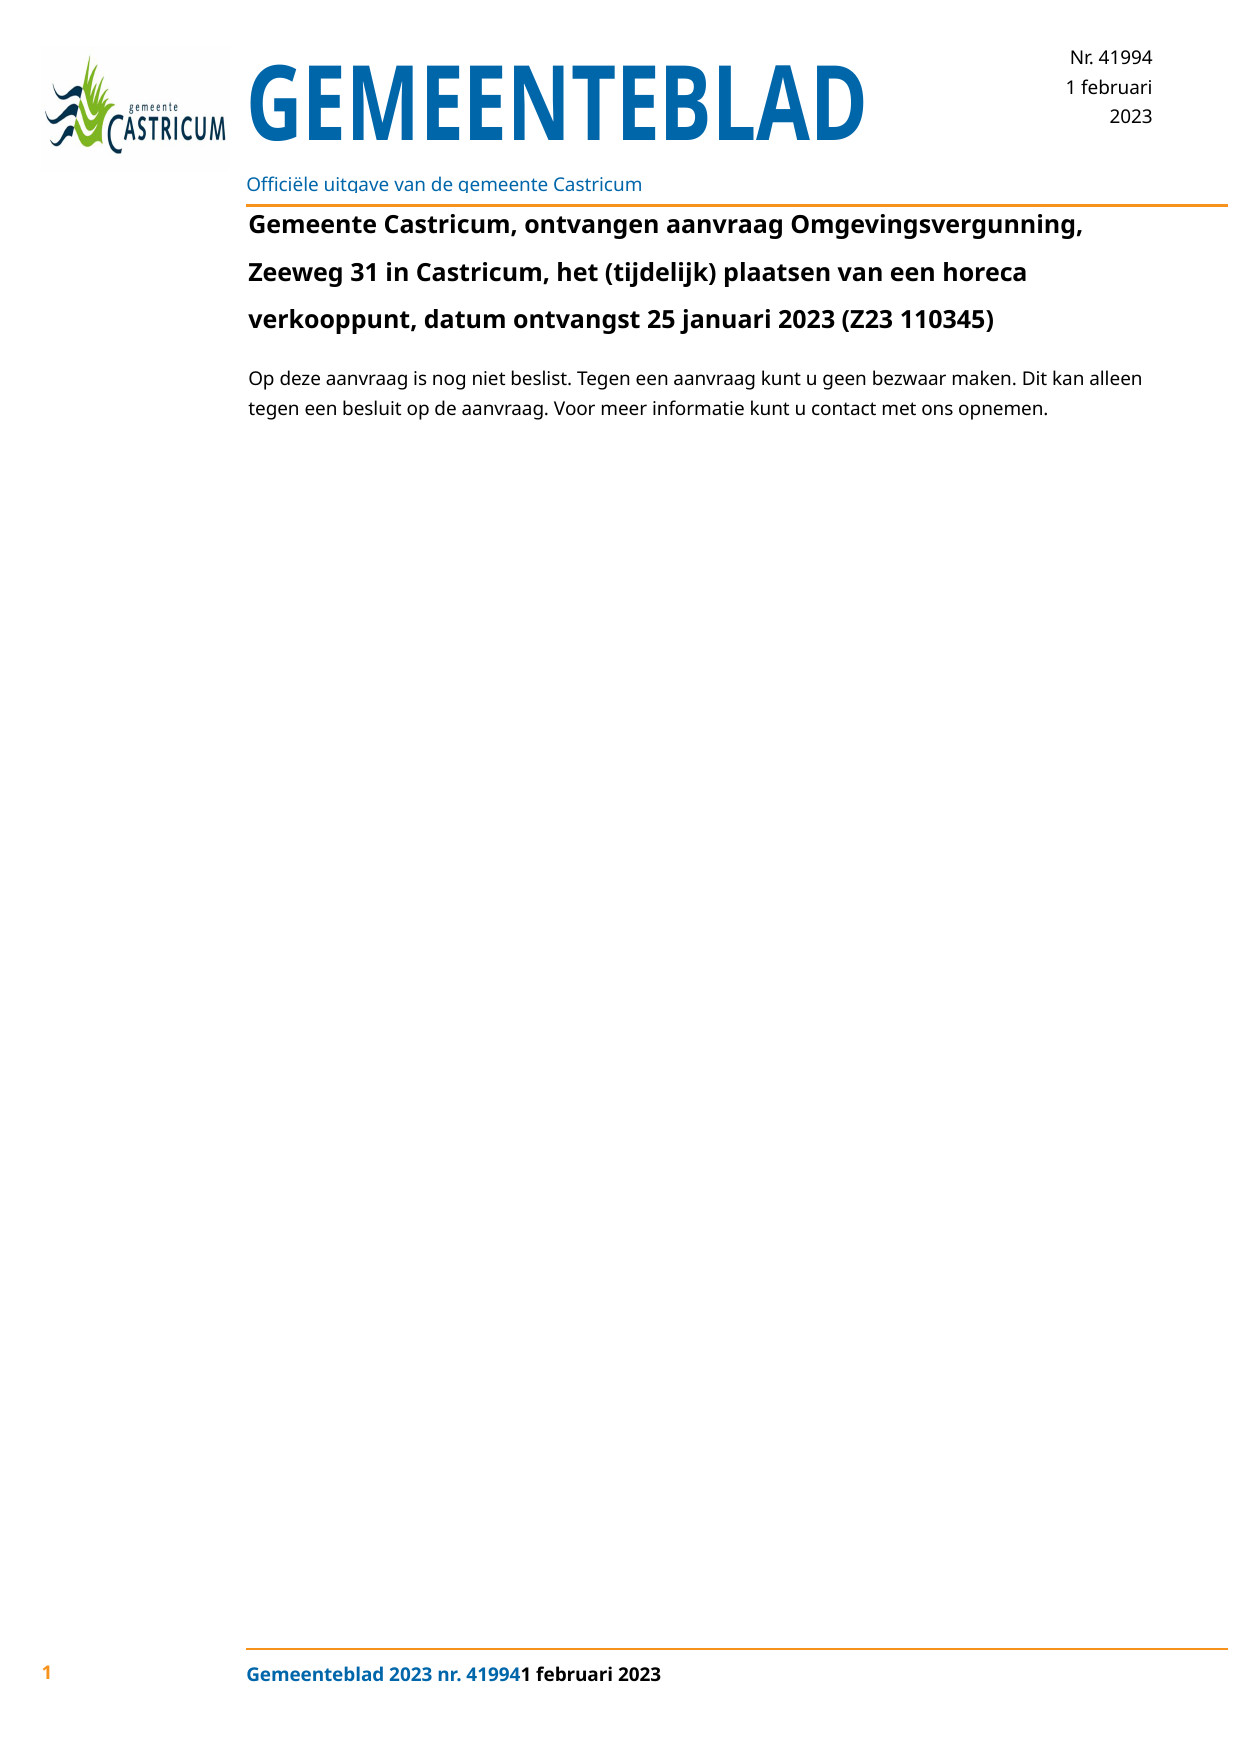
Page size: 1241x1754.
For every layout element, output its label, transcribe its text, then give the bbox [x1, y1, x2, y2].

text Gemeente Castricum, ontvangen aanvraag Omgevingsvergunning, Zeeweg 31 in Castricum, het (tijdelijk) plaatsen van een horeca verkooppunt, datum ontvangst 25 januari 2023 (Z23 110345) [248, 207, 1152, 336]
text Op deze aanvraag is nog niet beslist. Tegen een aanvraag kunt u geen bezwaar maken. Dit kan alleen tegen een besluit op de aanvraag. Voor meer informatie kunt u contact met ons opnemen. [248, 366, 1152, 421]
picture [41, 47, 231, 172]
